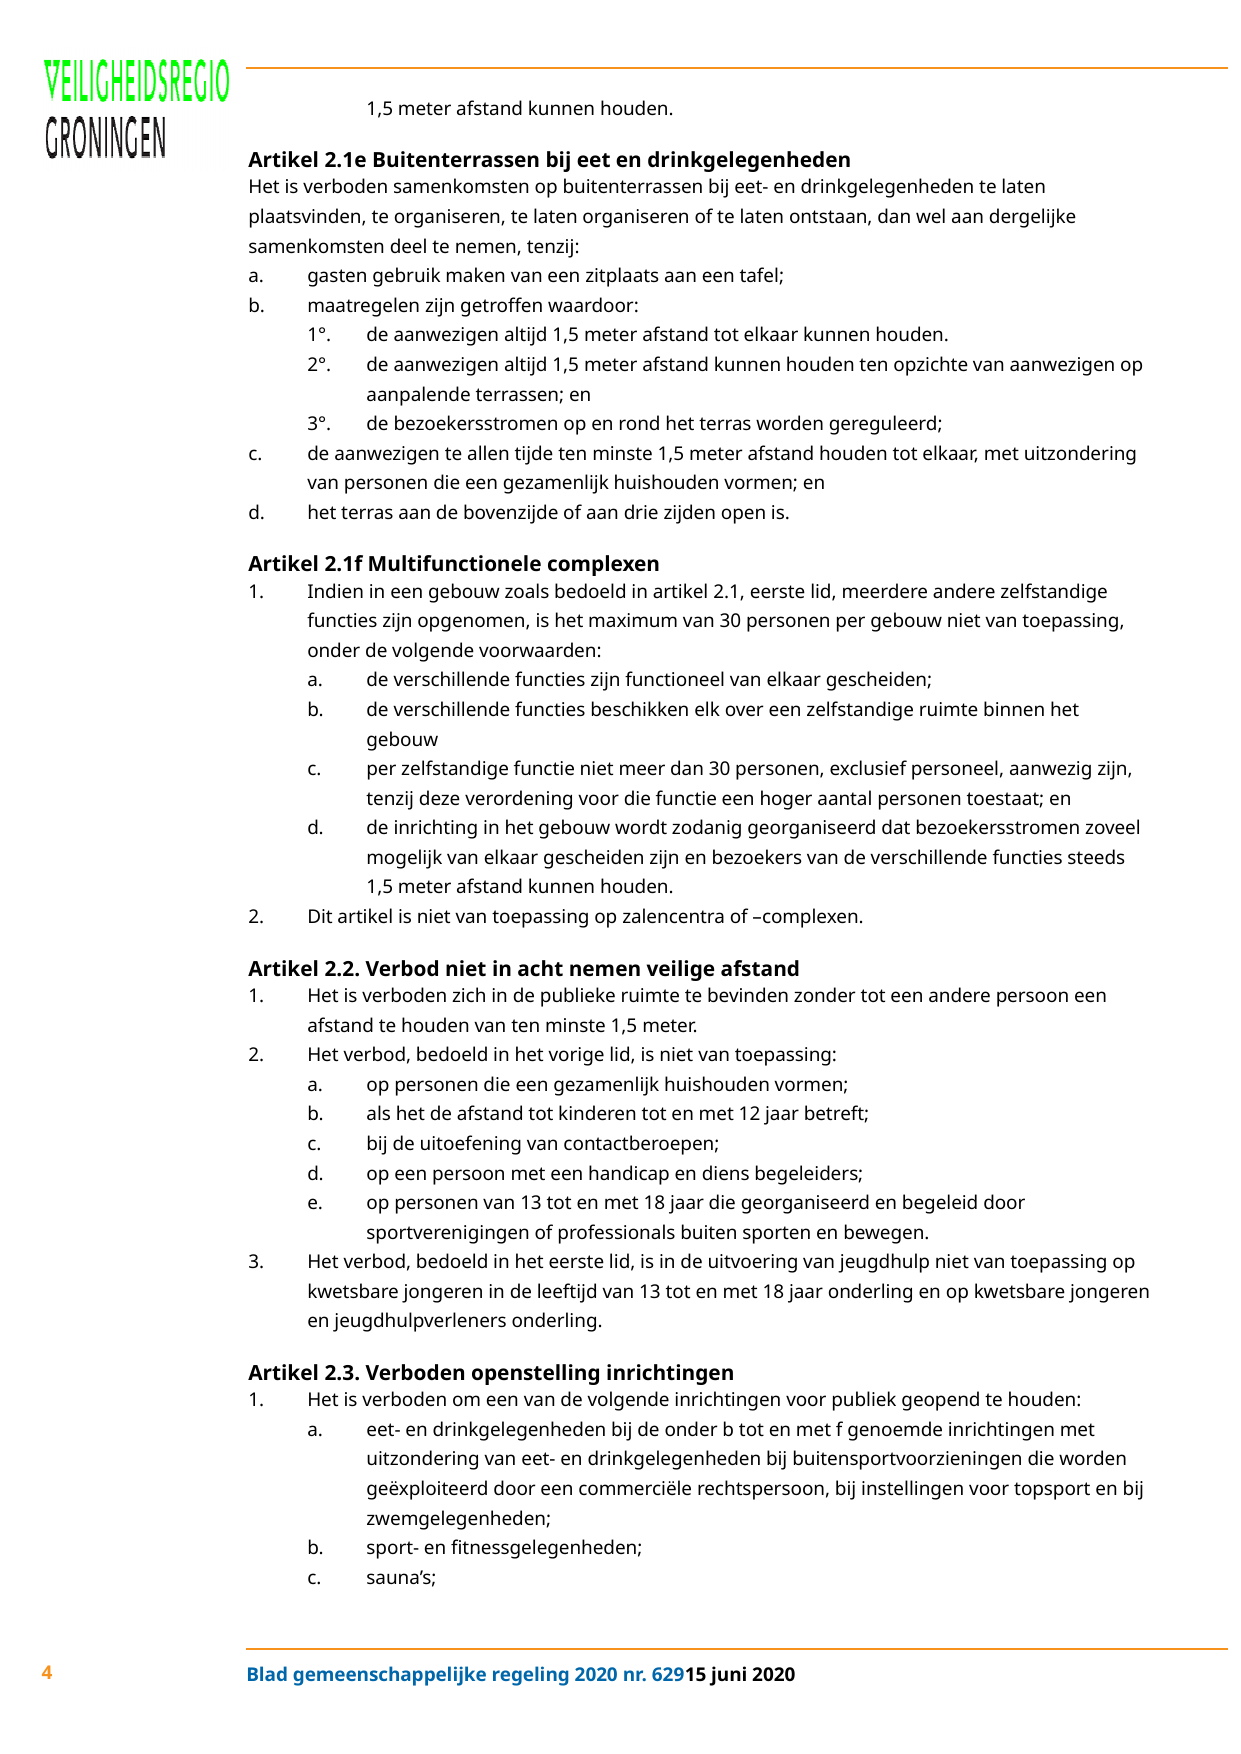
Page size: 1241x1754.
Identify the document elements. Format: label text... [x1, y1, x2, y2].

list Het is verboden zich in de publieke ruimte te bevinden zonder tot een andere persoon een afstand te houden van ten minste 1,5 meter. [248, 982, 1152, 1037]
list sauna’s; [307, 1564, 1152, 1590]
list per zelfstandige functie niet meer dan 30 personen, exclusief personeel, aanwezig zijn, tenzij deze verordening voor die functie een hoger aantal personen toestaat; en [307, 755, 1152, 811]
list Het is verboden om een van de volgende inrichtingen voor publiek geopend te houden: [248, 1386, 1152, 1412]
list het terras aan de bovenzijde of aan drie zijden open is. [248, 499, 1152, 525]
list op een persoon met een handicap en diens begeleiders; [307, 1160, 1152, 1185]
list 1,5 meter afstand kunnen houden. [307, 95, 1152, 121]
list eet- en drinkgelegenheden bij de onder b tot en met f genoemde inrichtingen met uitzondering van eet- en drinkgelegenheden bij buitensportvoorzieningen die worden geëxploiteerd door een commerciële rechtspersoon, bij instellingen voor topsport en bij zwemgelegenheden; [307, 1416, 1152, 1531]
text Artikel 2.1e Buitenterrassen bij eet en drinkgelegenheden [248, 145, 1152, 174]
list maatregelen zijn getroffen waardoor: [248, 292, 1152, 318]
list Het verbod, bedoeld in het vorige lid, is niet van toepassing: [248, 1041, 1152, 1067]
text Artikel 2.2. Verbod niet in acht nemen veilige afstand [248, 954, 1152, 982]
list Indien in een gebouw zoals bedoeld in artikel 2.1, eerste lid, meerdere andere zelfstandige functies zijn opgenomen, is het maximum van 30 personen per gebouw niet van toepassing, onder de volgende voorwaarden: [248, 578, 1152, 663]
text Artikel 2.1f Multifunctionele complexen [248, 549, 1152, 578]
text Het is verboden samenkomsten op buitenterrassen bij eet- en drinkgelegenheden te laten plaatsvinden, te organiseren, te laten organiseren of te laten ontstaan, dan wel aan dergelijke samenkomsten deel te nemen, tenzij: [248, 174, 1152, 258]
list gasten gebruik maken van een zitplaats aan een tafel; [248, 262, 1152, 288]
list de bezoekersstromen op en rond het terras worden gereguleerd; [307, 410, 1152, 436]
list als het de afstand tot kinderen tot en met 12 jaar betreft; [307, 1101, 1152, 1126]
text Artikel 2.3. Verboden openstelling inrichtingen [248, 1358, 1152, 1386]
list de aanwezigen altijd 1,5 meter afstand tot elkaar kunnen houden. [307, 322, 1152, 347]
list op personen van 13 tot en met 18 jaar die georganiseerd en begeleid door sportverenigingen of professionals buiten sporten en bewegen. [307, 1189, 1152, 1244]
list sport- en fitnessgelegenheden; [307, 1534, 1152, 1560]
list de verschillende functies beschikken elk over een zelfstandige ruimte binnen het gebouw [307, 696, 1152, 752]
list de aanwezigen altijd 1,5 meter afstand kunnen houden ten opzichte van aanwezigen op aanpalende terrassen; en [307, 351, 1152, 406]
list de aanwezigen te allen tijde ten minste 1,5 meter afstand houden tot elkaar, met uitzondering van personen die een gezamenlijk huishouden vormen; en [248, 440, 1152, 495]
list de inrichting in het gebouw wordt zodanig georganiseerd dat bezoekersstromen zoveel mogelijk van elkaar gescheiden zijn en bezoekers van de verschillende functies steeds 1,5 meter afstand kunnen houden. [307, 814, 1152, 899]
list Dit artikel is niet van toepassing op zalencentra of –complexen. [248, 903, 1152, 929]
list bij de uitoefening van contactberoepen; [307, 1130, 1152, 1156]
list de verschillende functies zijn functioneel van elkaar gescheiden; [307, 667, 1152, 692]
picture [41, 47, 231, 172]
list op personen die een gezamenlijk huishouden vormen; [307, 1071, 1152, 1097]
list Het verbod, bedoeld in het eerste lid, is in de uitvoering van jeugdhulp niet van toepassing op kwetsbare jongeren in de leeftijd van 13 tot en met 18 jaar onderling en op kwetsbare jongeren en jeugdhulpverleners onderling. [248, 1248, 1152, 1333]
